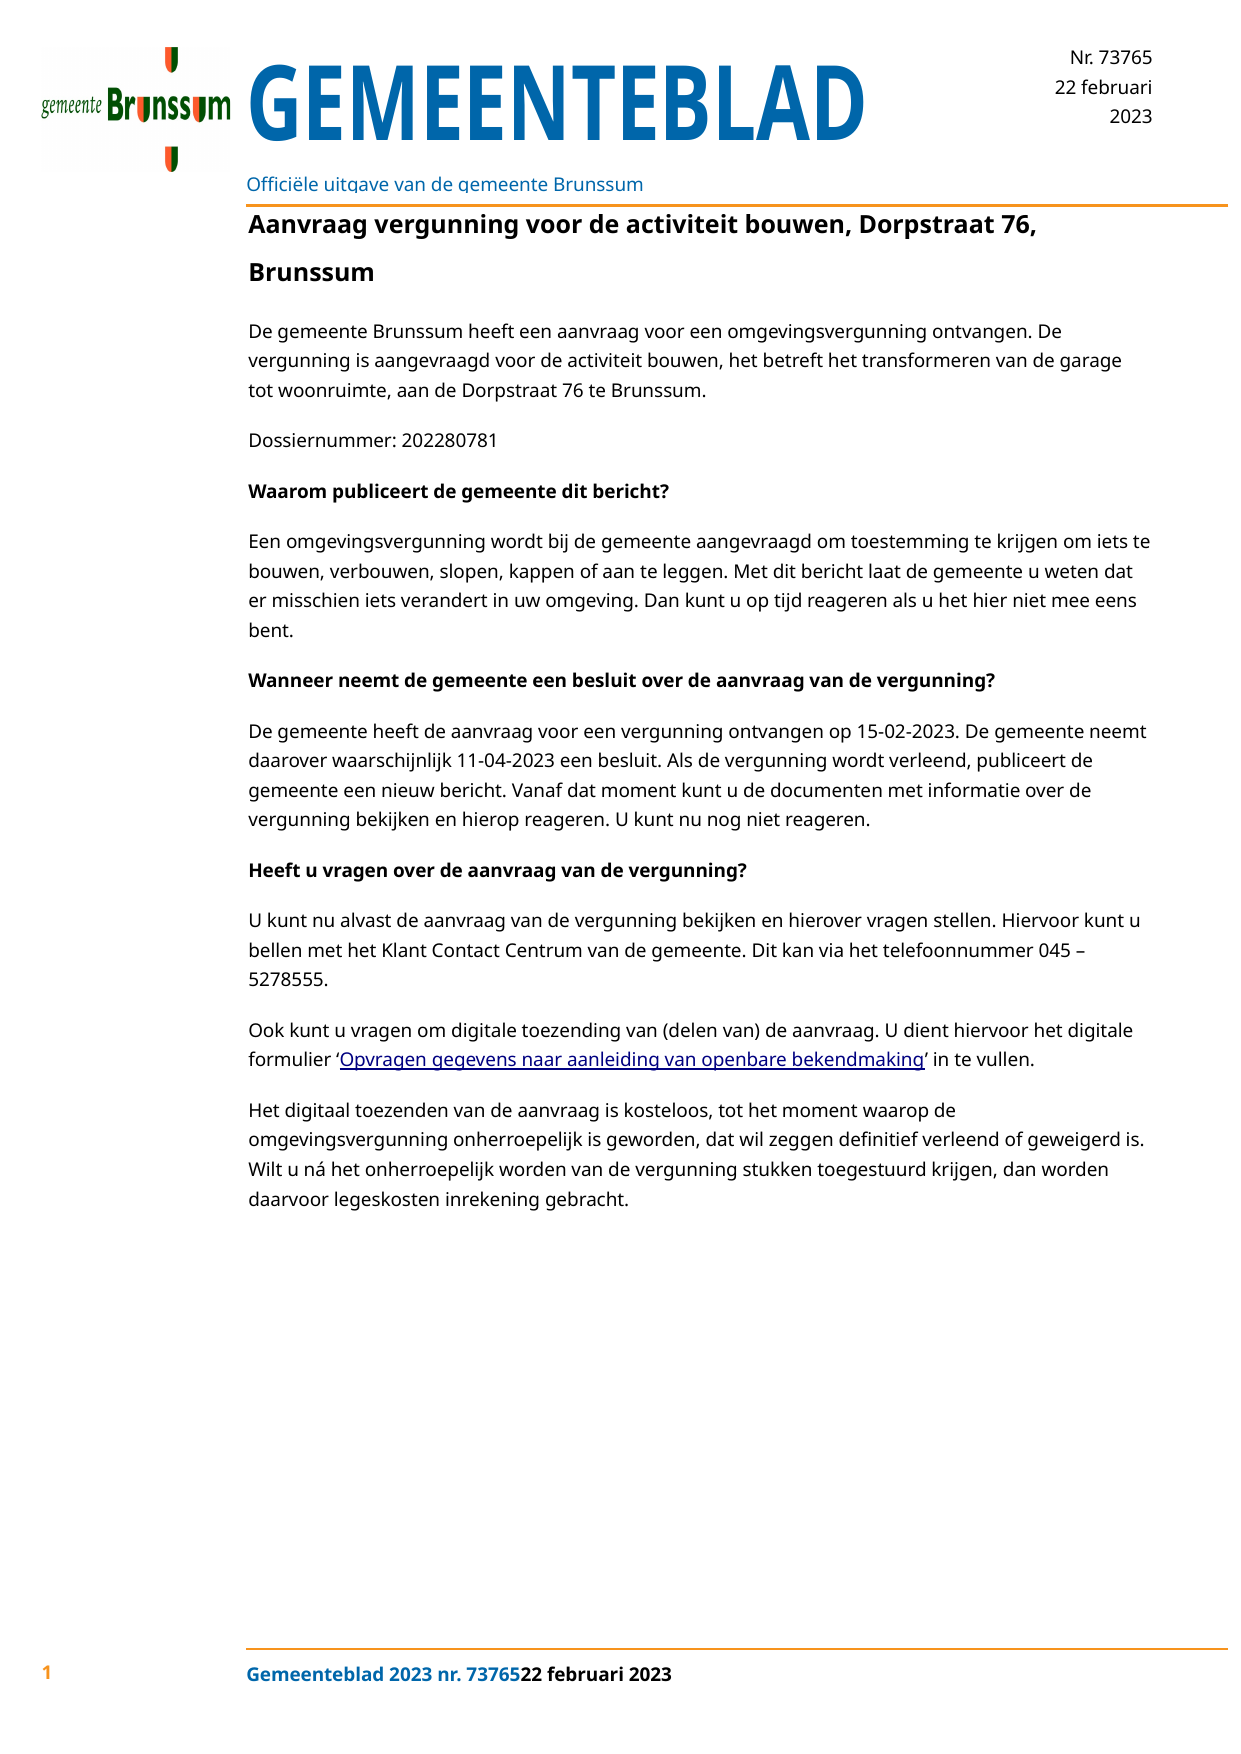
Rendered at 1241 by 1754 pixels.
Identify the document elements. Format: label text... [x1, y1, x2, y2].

text Wanneer neemt de gemeente een besluit over de aanvraag van de vergunning? [248, 667, 1152, 693]
picture [41, 47, 231, 172]
text Ook kunt u vragen om digitale toezending van (delen van) de aanvraag. U dient hiervoor het digitale formulier ‘Opvragen gegevens naar aanleiding van openbare bekendmaking’ in te vullen. [248, 1017, 1152, 1072]
text Aanvraag vergunning voor de activiteit bouwen, Dorpstraat 76, Brunssum [248, 207, 1152, 288]
text Dossiernummer: 202280781 [248, 427, 1152, 453]
text De gemeente Brunssum heeft een aanvraag voor een omgevingsvergunning ontvangen. De vergunning is aangevraagd voor de activiteit bouwen, het betreft het transformeren van de garage tot woonruimte, aan de Dorpstraat 76 te Brunssum. [248, 318, 1152, 403]
text Het digitaal toezenden van de aanvraag is kosteloos, tot het moment waarop de omgevingsvergunning onherroepelijk is geworden, dat wil zeggen definitief verleend of geweigerd is. Wilt u ná het onherroepelijk worden van de vergunning stukken toegestuurd krijgen, dan worden daarvoor legeskosten inrekening gebracht. [248, 1097, 1152, 1212]
text Heeft u vragen over de aanvraag van de vergunning? [248, 857, 1152, 883]
text U kunt nu alvast de aanvraag van de vergunning bekijken en hierover vragen stellen. Hiervoor kunt u bellen met het Klant Contact Centrum van de gemeente. Dit kan via het telefoonnummer 045 – 5278555. [248, 907, 1152, 992]
text Een omgevingsvergunning wordt bij de gemeente aangevraagd om toestemming te krijgen om iets te bouwen, verbouwen, slopen, kappen of aan te leggen. Met dit bericht laat de gemeente u weten dat er misschien iets verandert in uw omgeving. Dan kunt u op tijd reageren als u het hier niet mee eens bent. [248, 528, 1152, 643]
text Waarom publiceert de gemeente dit bericht? [248, 478, 1152, 504]
text De gemeente heeft de aanvraag voor een vergunning ontvangen op 15-02-2023. De gemeente neemt daarover waarschijnlijk 11-04-2023 een besluit. Als de vergunning wordt verleend, publiceert de gemeente een nieuw bericht. Vanaf dat moment kunt u de documenten met informatie over de vergunning bekijken en hierop reageren. U kunt nu nog niet reageren. [248, 718, 1152, 832]
